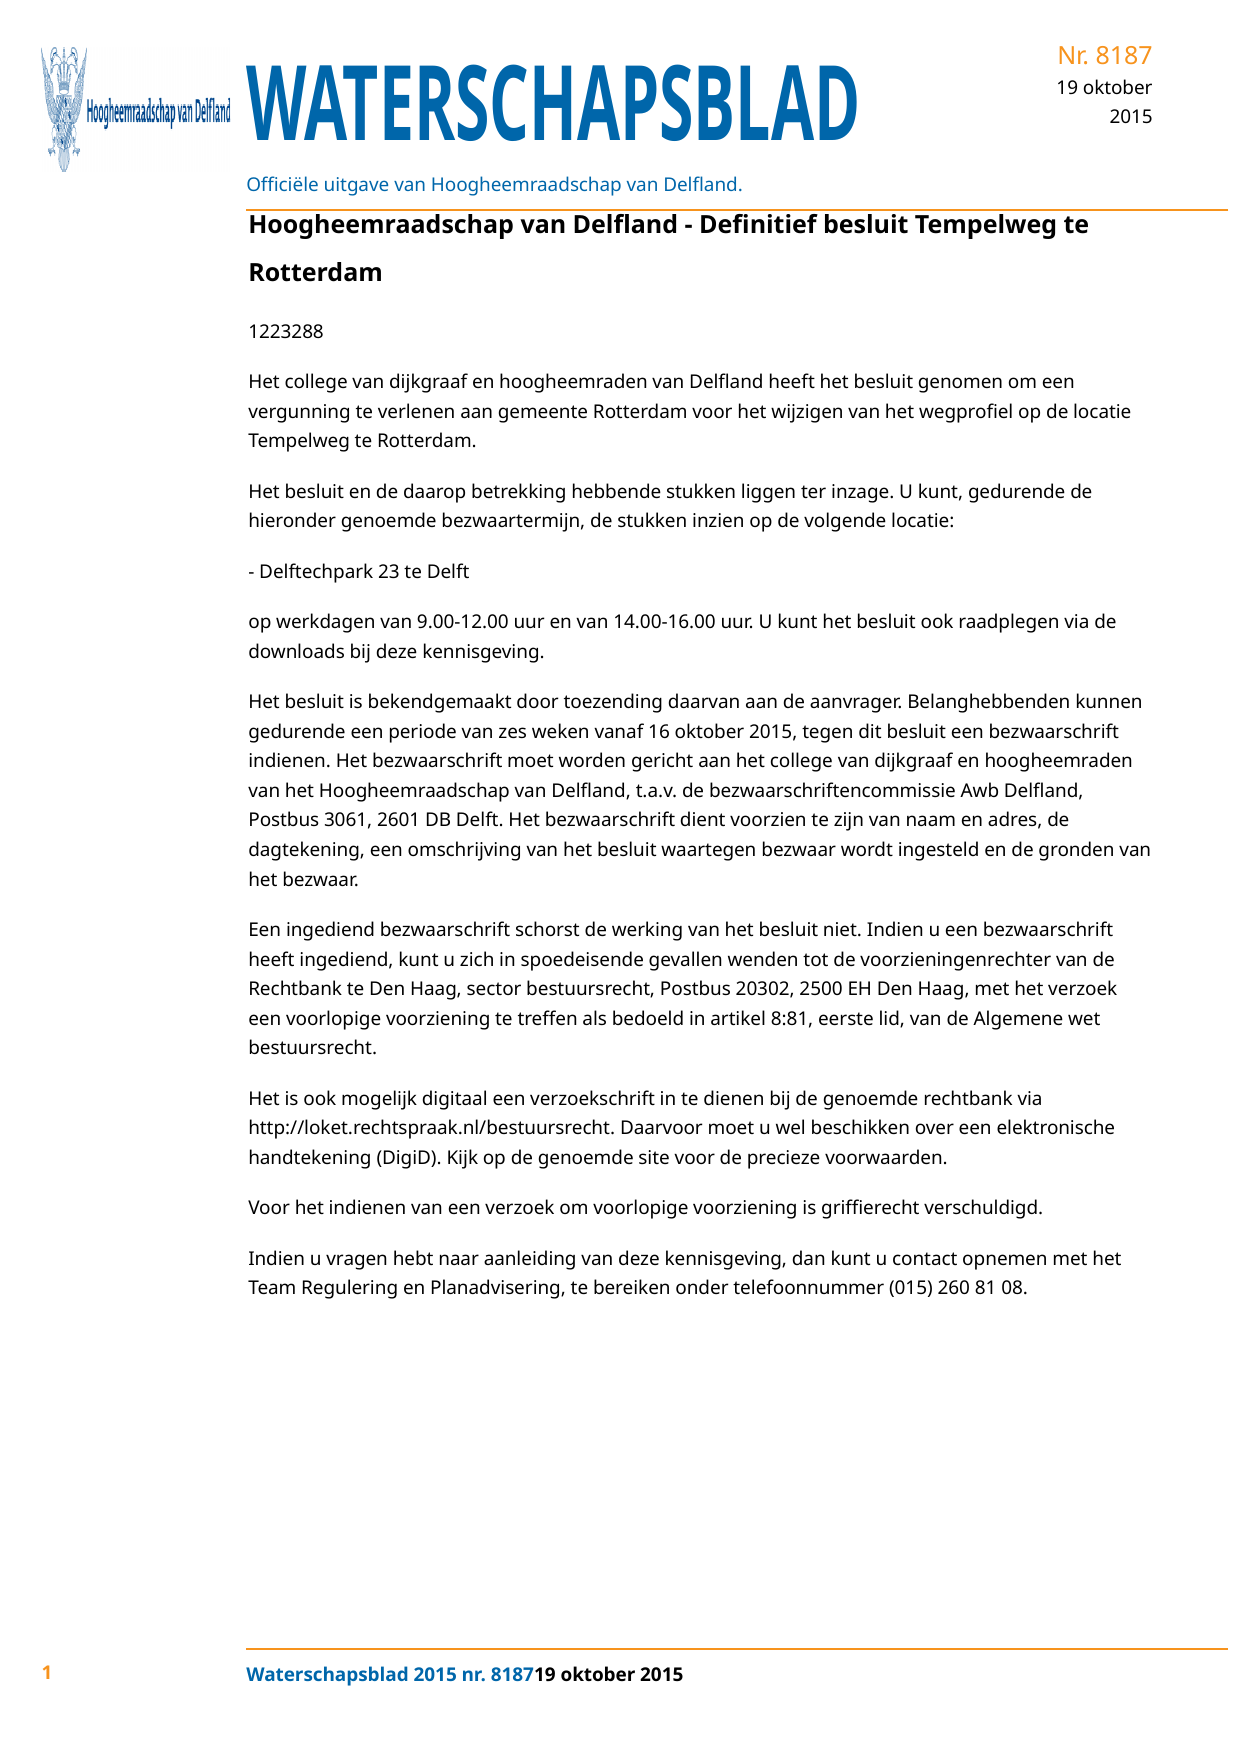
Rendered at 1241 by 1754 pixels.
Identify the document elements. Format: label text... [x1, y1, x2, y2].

text Indien u vragen hebt naar aanleiding van deze kennisgeving, dan kunt u contact opnemen met het Team Regulering en Planadvisering, te bereiken onder telefoonnummer (015) 260 81 08. [248, 1245, 1152, 1300]
text Het college van dijkgraaf en hoogheemraden van Delfland heeft het besluit genomen om een vergunning te verlenen aan gemeente Rotterdam voor het wijzigen van het wegprofiel op de locatie Tempelweg te Rotterdam. [248, 368, 1152, 453]
text Hoogheemraadschap van Delfland - Definitief besluit Tempelweg te Rotterdam [248, 211, 1152, 288]
text Een ingediend bezwaarschrift schorst de werking van het besluit niet. Indien u een bezwaarschrift heeft ingediend, kunt u zich in spoedeisende gevallen wenden tot de voorzieningenrechter van de Rechtbank te Den Haag, sector bestuursrecht, Postbus 20302, 2500 EH Den Haag, met het verzoek een voorlopige voorziening te treffen als bedoeld in artikel 8:81, eerste lid, van de Algemene wet bestuursrecht. [248, 916, 1152, 1060]
text op werkdagen van 9.00-12.00 uur en van 14.00-16.00 uur. U kunt het besluit ook raadplegen via de downloads bij deze kennisgeving. [248, 608, 1152, 664]
text Het is ook mogelijk digitaal een verzoekschrift in te dienen bij de genoemde rechtbank via http://loket.rechtspraak.nl/bestuursrecht. Daarvoor moet u wel beschikken over een elektronische handtekening (DigiD). Kijk op de genoemde site voor de precieze voorwaarden. [248, 1085, 1152, 1170]
text - Delftechpark 23 te Delft [248, 558, 1152, 584]
picture [41, 47, 231, 172]
text Het besluit en de daarop betrekking hebbende stukken liggen ter inzage. U kunt, gedurende de hieronder genoemde bezwaartermijn, de stukken inzien op de volgende locatie: [248, 478, 1152, 533]
text Het besluit is bekendgemaakt door toezending daarvan aan de aanvrager. Belanghebbenden kunnen gedurende een periode van zes weken vanaf 16 oktober 2015, tegen dit besluit een bezwaarschrift indienen. Het bezwaarschrift moet worden gericht aan het college van dijkgraaf en hoogheemraden van het Hoogheemraadschap van Delfland, t.a.v. de bezwaarschriftencommissie Awb Delfland, Postbus 3061, 2601 DB Delft. Het bezwaarschrift dient voorzien te zijn van naam en adres, de dagtekening, een omschrijving van het besluit waartegen bezwaar wordt ingesteld en de gronden van het bezwaar. [248, 688, 1152, 892]
text Voor het indienen van een verzoek om voorlopige voorziening is griffierecht verschuldigd. [248, 1194, 1152, 1220]
text 1223288 [248, 318, 1152, 344]
